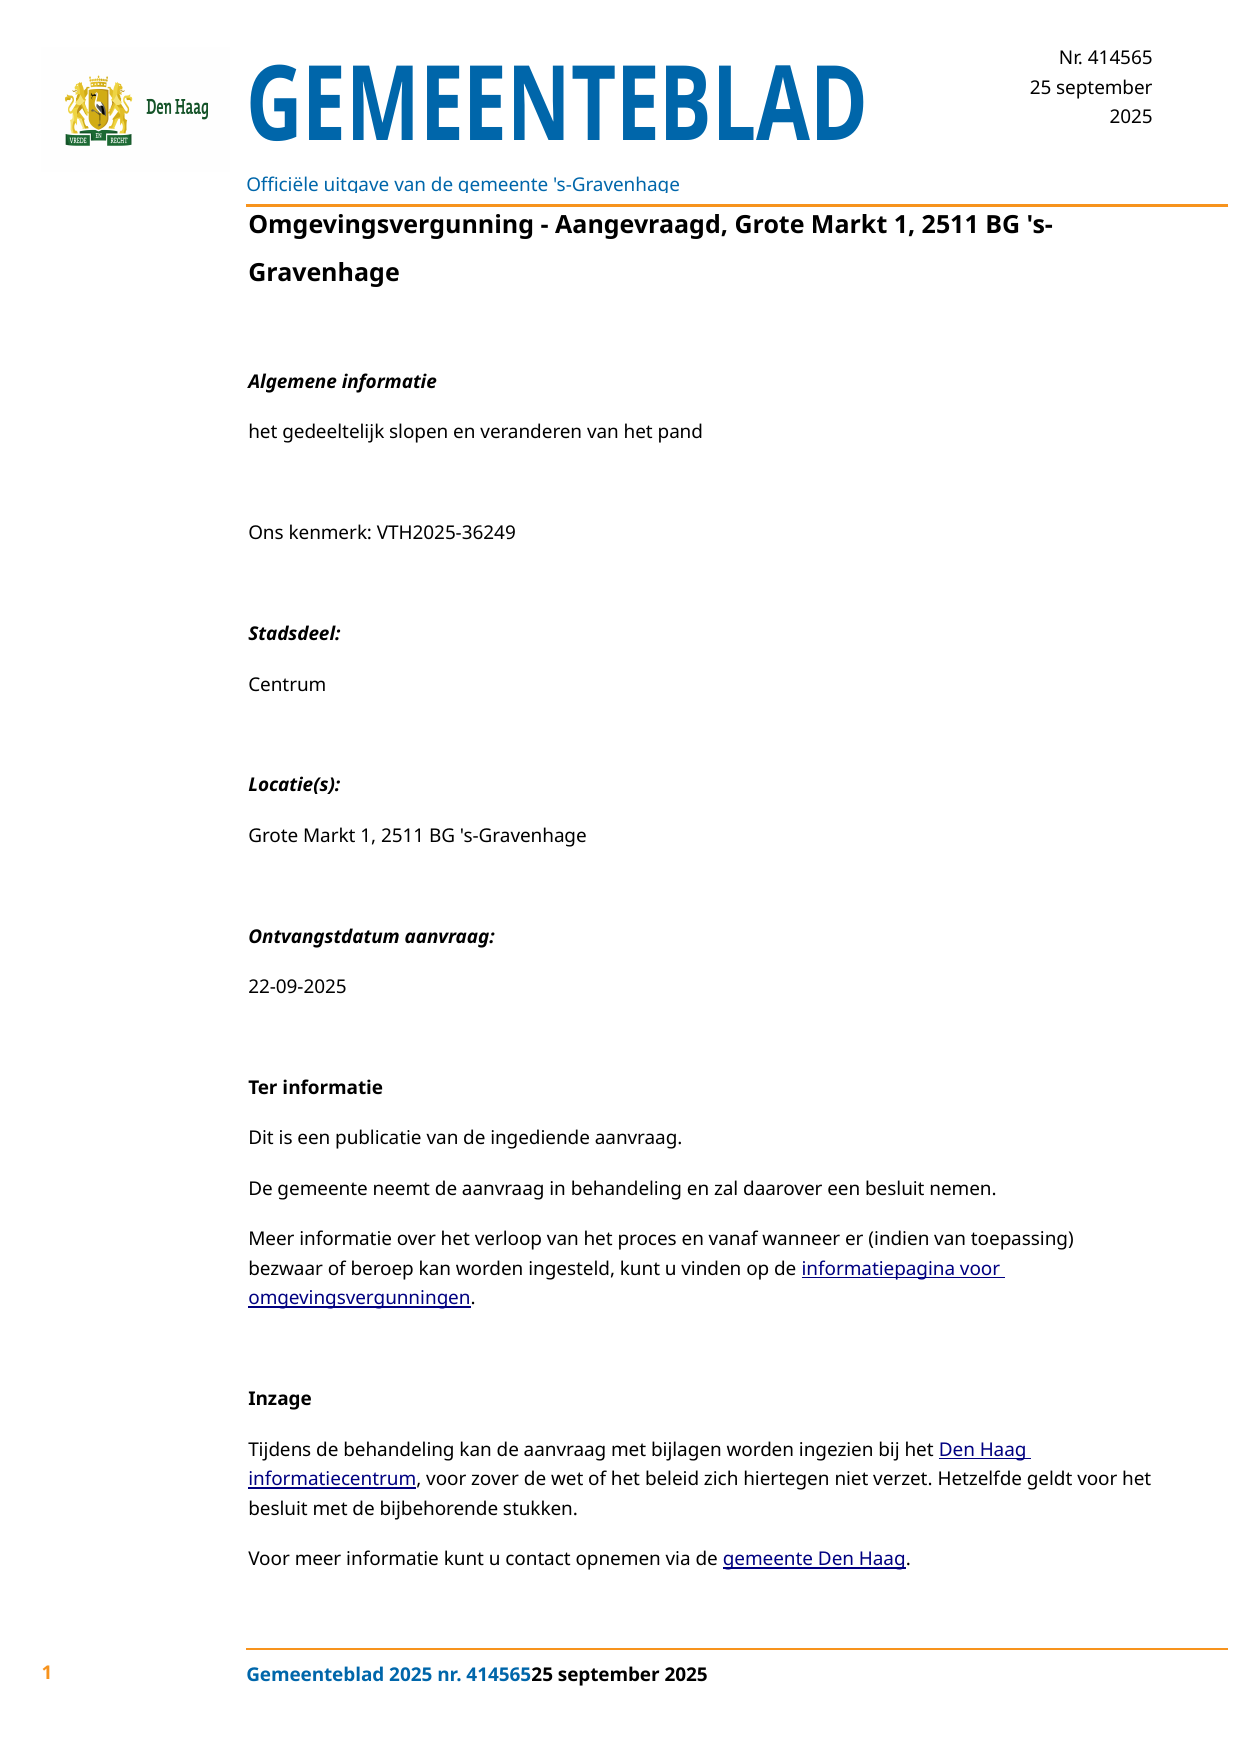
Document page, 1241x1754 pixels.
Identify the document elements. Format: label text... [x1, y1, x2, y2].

text Dit is een publicatie van de ingediende aanvraag. [248, 1124, 1152, 1150]
text Locatie(s): [248, 772, 1152, 797]
picture [41, 47, 231, 172]
text Inzage [248, 1385, 1152, 1411]
text Ter informatie [248, 1074, 1152, 1100]
text Centrum [248, 671, 1152, 697]
text 22-09-2025 [248, 973, 1152, 999]
text Tijdens de behandeling kan de aanvraag met bijlagen worden ingezien bij het Den Haag informatiecentrum, voor zover de wet of het beleid zich hiertegen niet verzet. Hetzelfde geldt voor het besluit met de bijbehorende stukken. [248, 1436, 1152, 1521]
text Grote Markt 1, 2511 BG 's-Gravenhage [248, 822, 1152, 848]
text Ons kenmerk: VTH2025-36249 [248, 519, 1152, 545]
text Omgevingsvergunning - Aangevraagd, Grote Markt 1, 2511 BG 's-Gravenhage [248, 207, 1152, 288]
text De gemeente neemt de aanvraag in behandeling en zal daarover een besluit nemen. [248, 1175, 1152, 1201]
text Algemene informatie [248, 368, 1152, 394]
text Voor meer informatie kunt u contact opnemen via de gemeente Den Haag. [248, 1545, 1152, 1571]
text het gedeeltelijk slopen en veranderen van het pand [248, 419, 1152, 444]
text Ontvangstdatum aanvraag: [248, 923, 1152, 949]
text Stadsdeel: [248, 620, 1152, 646]
text Meer informatie over het verloop van het proces en vanaf wanneer er (indien van toepassing) bezwaar of beroep kan worden ingesteld, kunt u vinden op de informatiepagina voor omgevingsvergunningen. [248, 1225, 1152, 1310]
